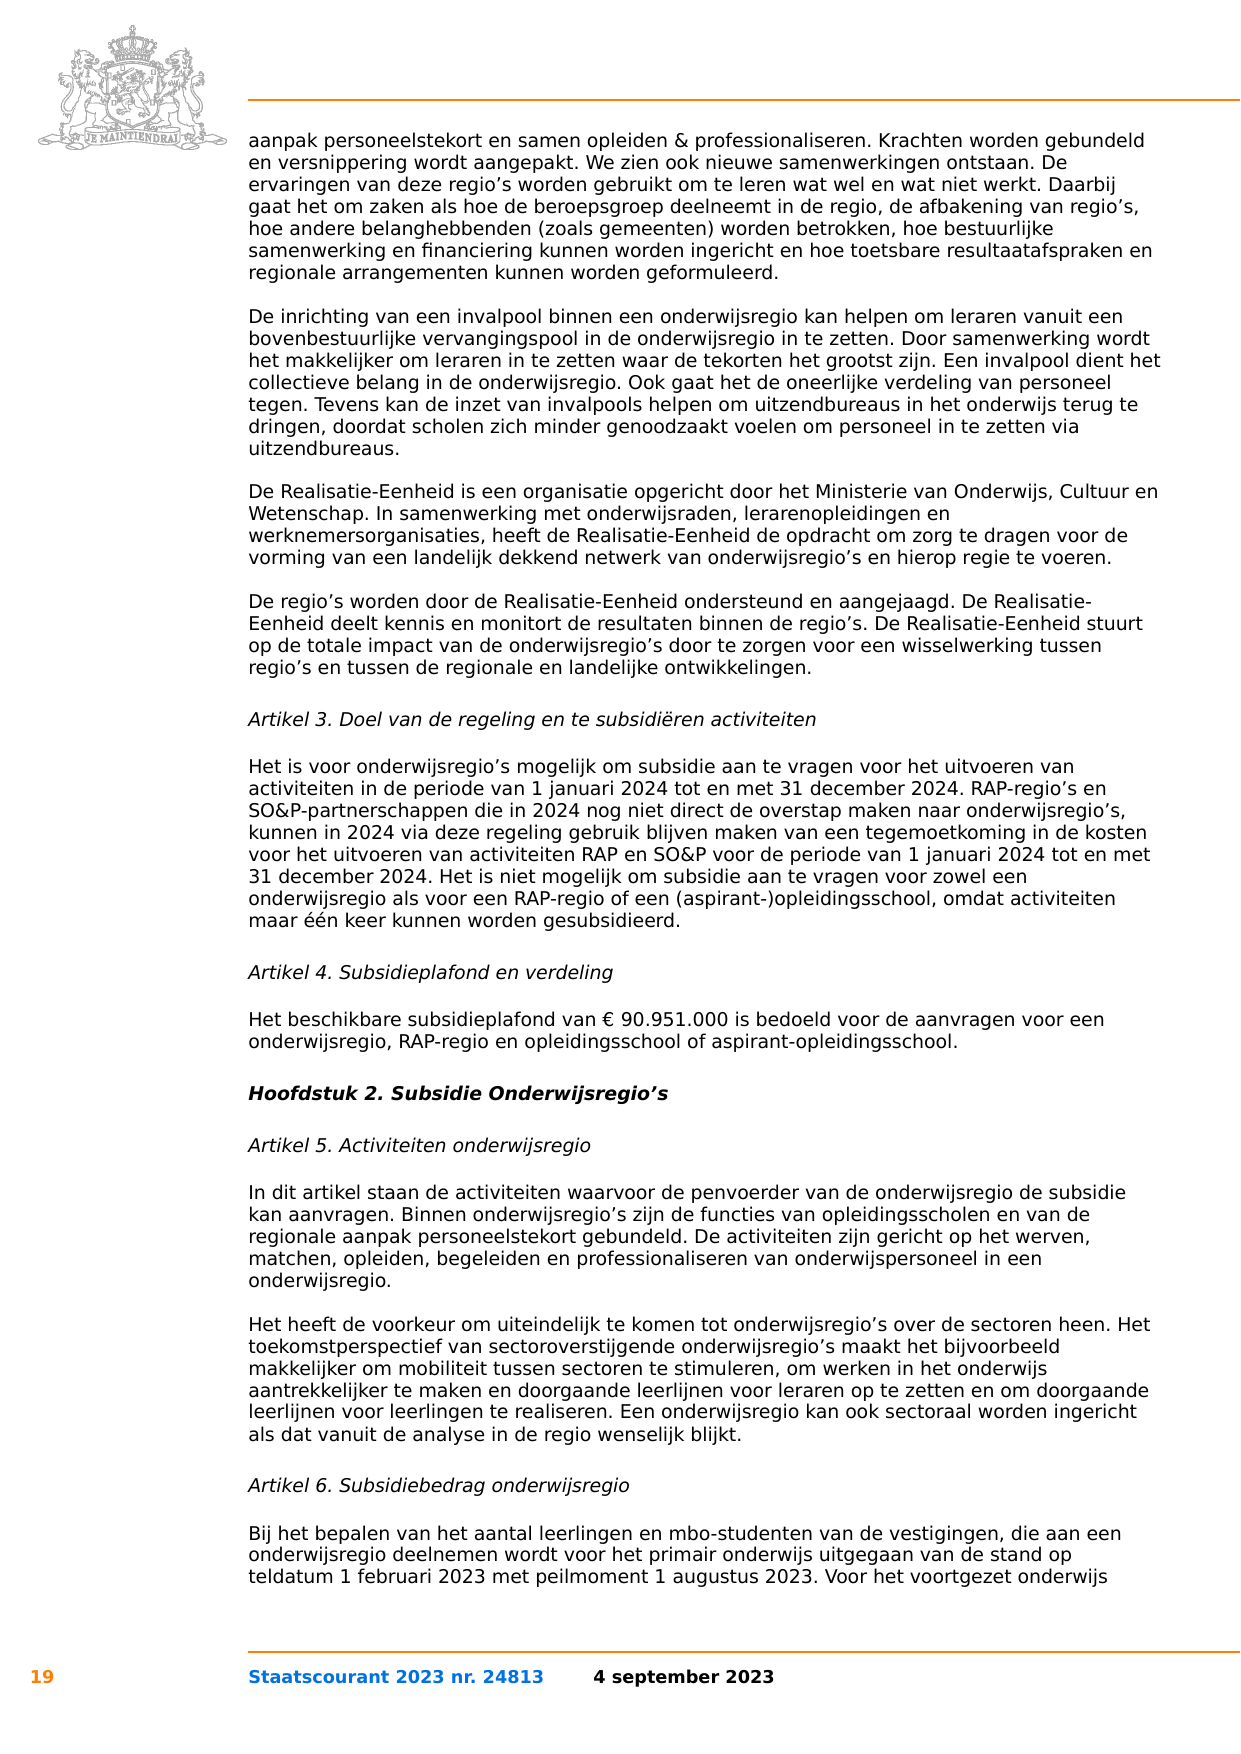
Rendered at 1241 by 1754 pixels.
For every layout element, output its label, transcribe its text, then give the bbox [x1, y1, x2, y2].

subtitle Artikel 4. Subsidieplafond en verdeling [248, 962, 1163, 984]
text Het heeft de voorkeur om uiteindelijk te komen tot onderwijsregio’s over de sectoren heen. Het toekomstperspectief van sectoroverstijgende onderwijsregio’s maakt het bijvoorbeeld makkelijker om mobiliteit tussen sectoren te stimuleren, om werken in het onderwijs aantrekkelijker te maken en doorgaande leerlijnen voor leraren op te zetten en om doorgaande leerlijnen voor leerlingen te realiseren. Een onderwijsregio kan ook sectoraal worden ingericht als dat vanuit de analyse in de regio wenselijk blijkt. [248, 1313, 1163, 1445]
picture [38, 25, 227, 150]
text In dit artikel staan de activiteiten waarvoor de penvoerder van de onderwijsregio de subsidie kan aanvragen. Binnen onderwijsregio’s zijn de functies van opleidingsscholen en van de regionale aanpak personeelstekort gebundeld. De activiteiten zijn gericht op het werven, matchen, opleiden, begeleiden en professionaliseren van onderwijspersoneel in een onderwijsregio. [248, 1182, 1163, 1292]
subtitle Artikel 6. Subsidiebedrag onderwijsregio [248, 1475, 1163, 1497]
text Bij het bepalen van het aantal leerlingen en mbo-studenten van de vestigingen, die aan een onderwijsregio deelnemen wordt voor het primair onderwijs uitgegaan van de stand op teldatum 1 februari 2023 met peilmoment 1 augustus 2023. Voor het voortgezet onderwijs [248, 1522, 1163, 1588]
text aanpak personeelstekort en samen opleiden & professionaliseren. Krachten worden gebundeld en versnippering wordt aangepakt. We zien ook nieuwe samenwerkingen ontstaan. De ervaringen van deze regio’s worden gebruikt om te leren wat wel en wat niet werkt. Daarbij gaat het om zaken als hoe de beroepsgroep deelneemt in de regio, de afbakening van regio’s, hoe andere belanghebbenden (zoals gemeenten) worden betrokken, hoe bestuurlijke samenwerking en financiering kunnen worden ingericht en hoe toetsbare resultaatafspraken en regionale arrangementen kunnen worden geformuleerd. [248, 130, 1163, 284]
subtitle Hoofdstuk 2. Subsidie Onderwijsregio’s [248, 1083, 1163, 1105]
text De regio’s worden door de Realisatie-Eenheid ondersteund en aangejaagd. De Realisatie-Eenheid deelt kennis en monitort de resultaten binnen de regio’s. De Realisatie-Eenheid stuurt op de totale impact van de onderwijsregio’s door te zorgen voor een wisselwerking tussen regio’s en tussen de regionale en landelijke ontwikkelingen. [248, 591, 1163, 679]
text De Realisatie-Eenheid is een organisatie opgericht door het Ministerie van Onderwijs, Cultuur en Wetenschap. In samenwerking met onderwijsraden, lerarenopleidingen en werknemersorganisaties, heeft de Realisatie-Eenheid de opdracht om zorg te dragen voor de vorming van een landelijk dekkend netwerk van onderwijsregio’s en hierop regie te voeren. [248, 481, 1163, 569]
text De inrichting van een invalpool binnen een onderwijsregio kan helpen om leraren vanuit een bovenbestuurlijke vervangingspool in de onderwijsregio in te zetten. Door samenwerking wordt het makkelijker om leraren in te zetten waar de tekorten het grootst zijn. Een invalpool dient het collectieve belang in de onderwijsregio. Ook gaat het de oneerlijke verdeling van personeel tegen. Tevens kan de inzet van invalpools helpen om uitzendbureaus in het onderwijs terug te dringen, doordat scholen zich minder genoodzaakt voelen om personeel in te zetten via uitzendbureaus. [248, 306, 1163, 459]
text Het is voor onderwijsregio’s mogelijk om subsidie aan te vragen voor het uitvoeren van activiteiten in de periode van 1 januari 2024 tot en met 31 december 2024. RAP-regio’s en SO&P-partnerschappen die in 2024 nog niet direct de overstap maken naar onderwijsregio’s, kunnen in 2024 via deze regeling gebruik blijven maken van een tegemoetkoming in de kosten voor het uitvoeren van activiteiten RAP en SO&P voor de periode van 1 januari 2024 tot en met 31 december 2024. Het is niet mogelijk om subsidie aan te vragen voor zowel een onderwijsregio als voor een RAP-regio of een (aspirant-)opleidingsschool, omdat activiteiten maar één keer kunnen worden gesubsidieerd. [248, 756, 1163, 932]
subtitle Artikel 5. Activiteiten onderwijsregio [248, 1135, 1163, 1157]
text Het beschikbare subsidieplafond van € 90.951.000 is bedoeld voor de aanvragen voor een onderwijsregio, RAP-regio en opleidingsschool of aspirant-opleidingsschool. [248, 1009, 1163, 1053]
subtitle Artikel 3. Doel van de regeling en te subsidiëren activiteiten [248, 709, 1163, 731]
